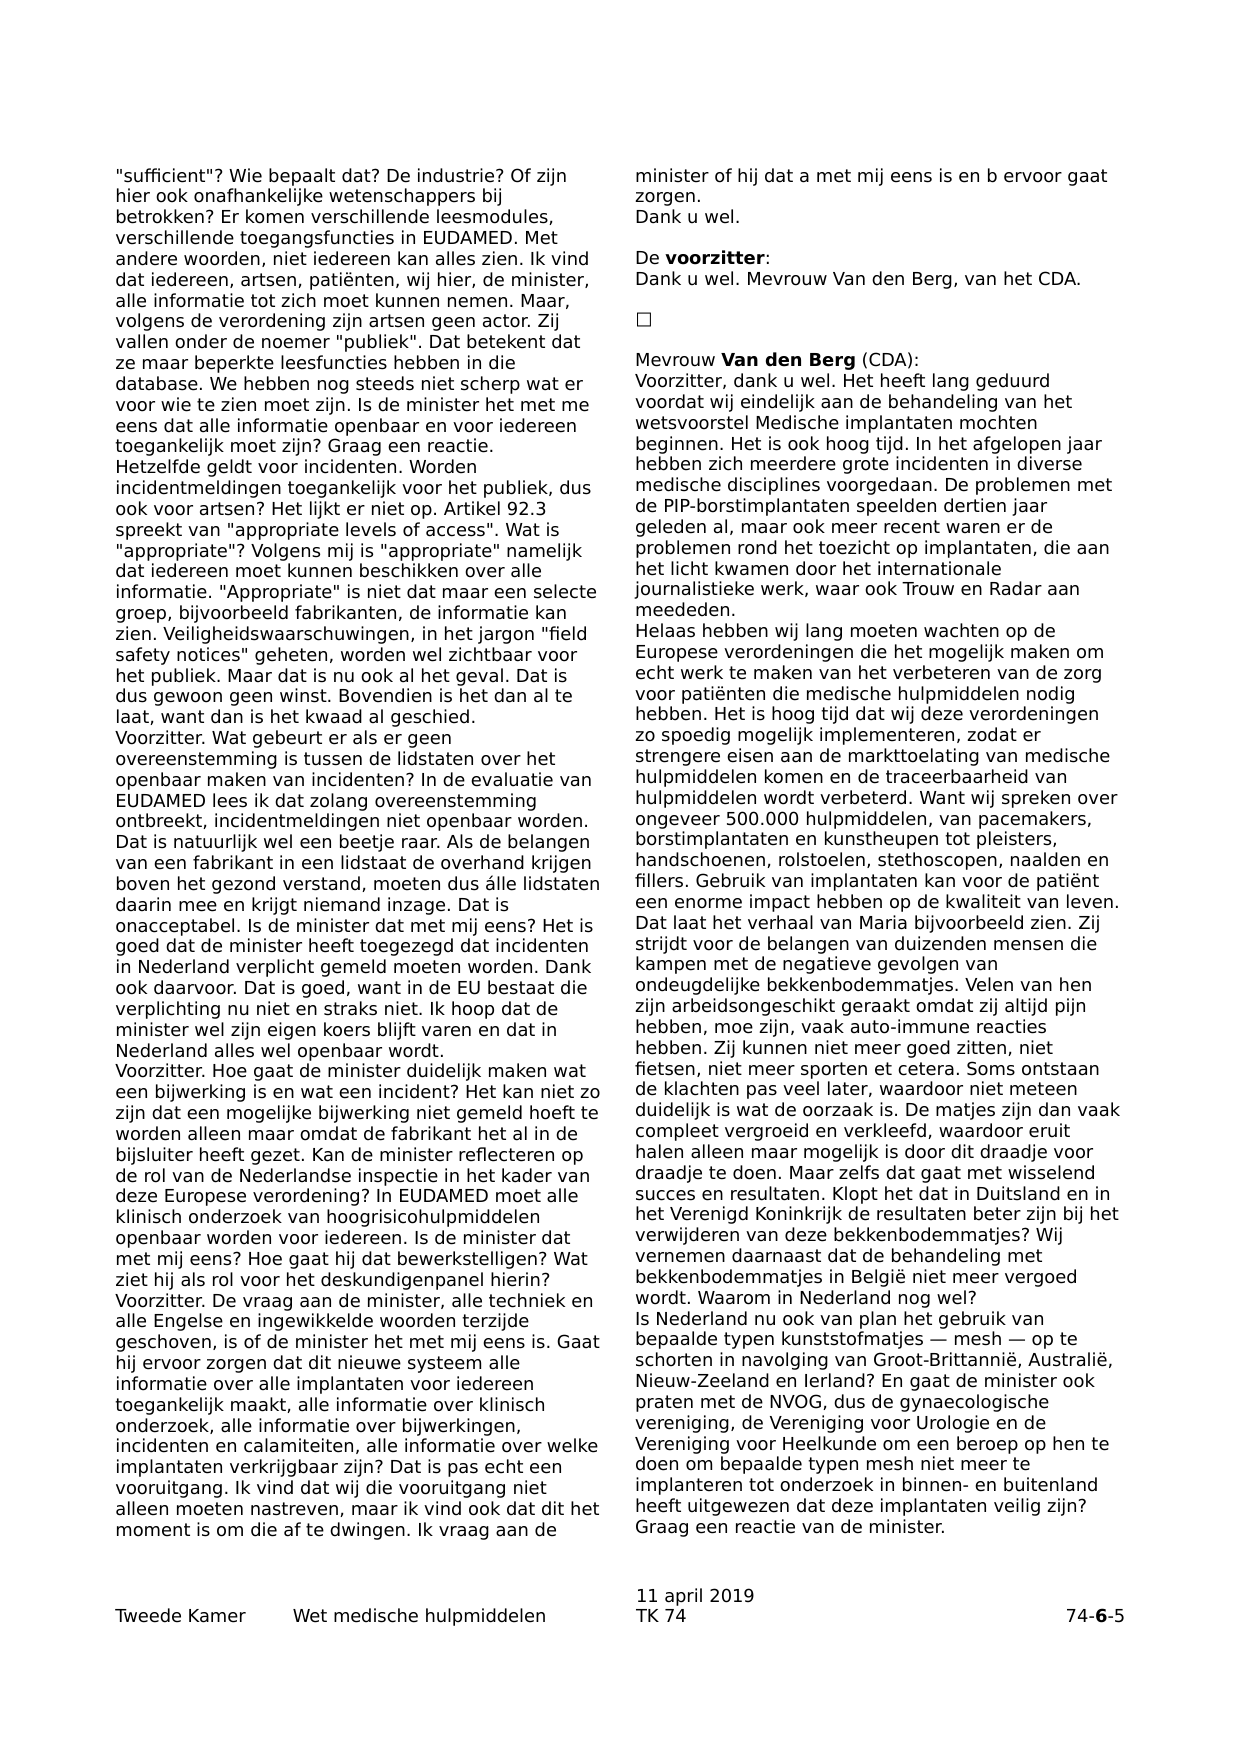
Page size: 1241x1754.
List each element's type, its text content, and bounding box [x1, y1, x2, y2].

text Voorzitter. De vraag aan de minister, alle techniek en alle Engelse en ingewikkelde woorden terzijde geschoven, is of de minister het met mij eens is. Gaat hij ervoor zorgen dat dit nieuwe systeem alle informatie over alle implantaten voor iedereen toegankelijk maakt, alle informatie over klinisch onderzoek, alle informatie over bijwerkingen, incidenten en calamiteiten, alle informatie over welke implantaten verkrijgbaar zijn? Dat is pas echt een vooruitgang. Ik vind dat wij die vooruitgang niet alleen moeten nastreven, maar ik vind ook dat dit het moment is om die af te dwingen. Ik vraag aan de [115, 1290, 605, 1540]
text Voorzitter, dank u wel. Het heeft lang geduurd voordat wij eindelijk aan de behandeling van het wetsvoorstel Medische implantaten mochten beginnen. Het is ook hoog tijd. In het afgelopen jaar hebben zich meerdere grote incidenten in diverse medische disciplines voorgedaan. De problemen met de PIP-borstimplantaten speelden dertien jaar geleden al, maar ook meer recent waren er de problemen rond het toezicht op implantaten, die aan het licht kwamen door het internationale journalistieke werk, waar ook Trouw en Radar aan meededen. [635, 371, 1125, 621]
text Is Nederland nu ook van plan het gebruik van bepaalde typen kunststofmatjes — mesh — op te schorten in navolging van Groot-Brittannië, Australië, Nieuw-Zeeland en Ierland? En gaat de minister ook praten met de NVOG, dus de gynaecologische vereniging, de Vereniging voor Urologie en de Vereniging voor Heelkunde om een beroep op hen te doen om bepaalde typen mesh niet meer te implanteren tot onderzoek in binnen- en buitenland heeft uitgewezen dat deze implantaten veilig zijn? Graag een reactie van de minister. [635, 1308, 1125, 1537]
text ⬜ [635, 309, 1125, 330]
text Mevrouw Van den Berg (CDA): [635, 350, 1125, 371]
text De voorzitter: [635, 248, 1125, 268]
text Helaas hebben wij lang moeten wachten op de Europese verordeningen die het mogelijk maken om echt werk te maken van het verbeteren van de zorg voor patiënten die medische hulpmiddelen nodig hebben. Het is hoog tijd dat wij deze verordeningen zo spoedig mogelijk implementeren, zodat er strengere eisen aan de markttoelating van medische hulpmiddelen komen en de traceerbaarheid van hulpmiddelen wordt verbeterd. Want wij spreken over ongeveer 500.000 hulpmiddelen, van pacemakers, borstimplantaten en kunstheupen tot pleisters, handschoenen, rolstoelen, stethoscopen, naalden en fillers. Gebruik van implantaten kan voor de patiënt een enorme impact hebben op de kwaliteit van leven. [635, 621, 1125, 912]
text Voorzitter. Hoe gaat de minister duidelijk maken wat een bijwerking is en wat een incident? Het kan niet zo zijn dat een mogelijke bijwerking niet gemeld hoeft te worden alleen maar omdat de fabrikant het al in de bijsluiter heeft gezet. Kan de minister reflecteren op de rol van de Nederlandse inspectie in het kader van deze Europese verordening? In EUDAMED moet alle klinisch onderzoek van hoogrisicohulpmiddelen openbaar worden voor iedereen. Is de minister dat met mij eens? Hoe gaat hij dat bewerkstelligen? Wat ziet hij als rol voor het deskundigenpanel hierin? [115, 1061, 605, 1290]
text Dank u wel. Mevrouw Van den Berg, van het CDA. [635, 268, 1125, 289]
text Dat laat het verhaal van Maria bijvoorbeeld zien. Zij strijdt voor de belangen van duizenden mensen die kampen met de negatieve gevolgen van ondeugdelijke bekkenbodemmatjes. Velen van hen zijn arbeidsongeschikt geraakt omdat zij altijd pijn hebben, moe zijn, vaak auto-immune reacties hebben. Zij kunnen niet meer goed zitten, niet fietsen, niet meer sporten et cetera. Soms ontstaan de klachten pas veel later, waardoor niet meteen duidelijk is wat de oorzaak is. De matjes zijn dan vaak compleet vergroeid en verkleefd, waardoor eruit halen alleen maar mogelijk is door dit draadje voor draadje te doen. Maar zelfs dat gaat met wisselend succes en resultaten. Klopt het dat in Duitsland en in het Verenigd Koninkrijk de resultaten beter zijn bij het verwijderen van deze bekkenbodemmatjes? Wij vernemen daarnaast dat de behandeling met bekkenbodemmatjes in België niet meer vergoed wordt. Waarom in Nederland nog wel? [635, 912, 1125, 1308]
text minister of hij dat a met mij eens is en b ervoor gaat zorgen. [635, 165, 1125, 207]
text Hetzelfde geldt voor incidenten. Worden incidentmeldingen toegankelijk voor het publiek, dus ook voor artsen? Het lijkt er niet op. Artikel 92.3 spreekt van "appropriate levels of access". Wat is "appropriate"? Volgens mij is "appropriate" namelijk dat iedereen moet kunnen beschikken over alle informatie. "Appropriate" is niet dat maar een selecte groep, bijvoorbeeld fabrikanten, de informatie kan zien. Veiligheidswaarschuwingen, in het jargon "field safety notices" geheten, worden wel zichtbaar voor het publiek. Maar dat is nu ook al het geval. Dat is dus gewoon geen winst. Bovendien is het dan al te laat, want dan is het kwaad al geschied. [115, 457, 605, 728]
text "sufficient"? Wie bepaalt dat? De industrie? Of zijn hier ook onafhankelijke wetenschappers bij betrokken? Er komen verschillende leesmodules, verschillende toegangsfuncties in EUDAMED. Met andere woorden, niet iedereen kan alles zien. Ik vind dat iedereen, artsen, patiënten, wij hier, de minister, alle informatie tot zich moet kunnen nemen. Maar, volgens de verordening zijn artsen geen actor. Zij vallen onder de noemer "publiek". Dat betekent dat ze maar beperkte leesfuncties hebben in die database. We hebben nog steeds niet scherp wat er voor wie te zien moet zijn. Is de minister het met me eens dat alle informatie openbaar en voor iedereen toegankelijk moet zijn? Graag een reactie. [115, 165, 605, 457]
text Voorzitter. Wat gebeurt er als er geen overeenstemming is tussen de lidstaten over het openbaar maken van incidenten? In de evaluatie van EUDAMED lees ik dat zolang overeenstemming ontbreekt, incidentmeldingen niet openbaar worden. Dat is natuurlijk wel een beetje raar. Als de belangen van een fabrikant in een lidstaat de overhand krijgen boven het gezond verstand, moeten dus álle lidstaten daarin mee en krijgt niemand inzage. Dat is onacceptabel. Is de minister dat met mij eens? Het is goed dat de minister heeft toegezegd dat incidenten in Nederland verplicht gemeld moeten worden. Dank ook daarvoor. Dat is goed, want in de EU bestaat die verplichting nu niet en straks niet. Ik hoop dat de minister wel zijn eigen koers blijft varen en dat in Nederland alles wel openbaar wordt. [115, 728, 605, 1061]
text Dank u wel. [635, 207, 1125, 228]
